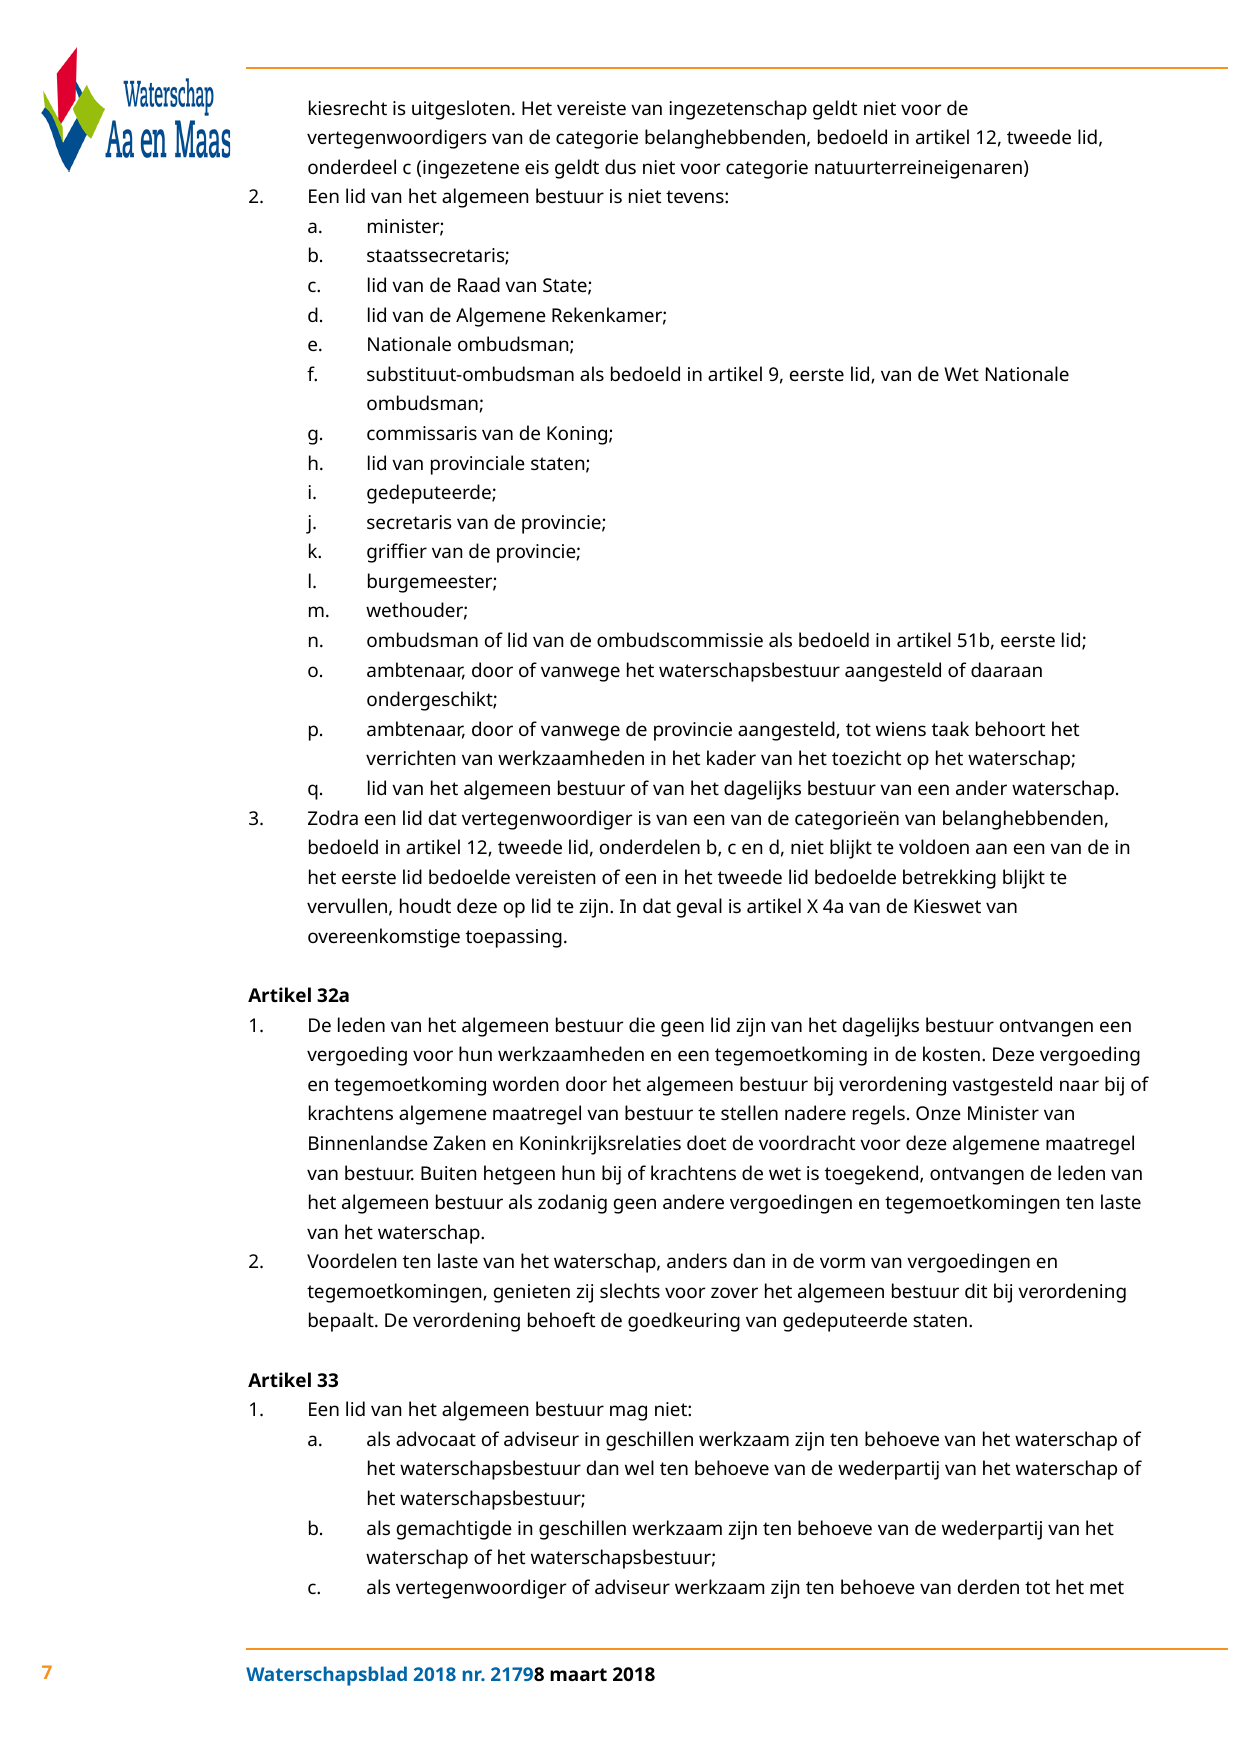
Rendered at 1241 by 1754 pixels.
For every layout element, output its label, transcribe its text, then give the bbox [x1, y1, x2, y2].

list als gemachtigde in geschillen werkzaam zijn ten behoeve van de wederpartij van het waterschap of het waterschapsbestuur; [307, 1515, 1152, 1570]
list De leden van het algemeen bestuur die geen lid zijn van het dagelijks bestuur ontvangen een vergoeding voor hun werkzaamheden en een tegemoetkoming in de kosten. Deze vergoeding en tegemoetkoming worden door het algemeen bestuur bij verordening vastgesteld naar bij of krachtens algemene maatregel van bestuur te stellen nadere regels. Onze Minister van Binnenlandse Zaken en Koninkrijksrelaties doet de voordracht voor deze algemene maatregel van bestuur. Buiten hetgeen hun bij of krachtens de wet is toegekend, ontvangen de leden van het algemeen bestuur als zodanig geen andere vergoedingen en tegemoetkomingen ten laste van het waterschap. [248, 1012, 1152, 1245]
list lid van het algemeen bestuur of van het dagelijks bestuur van een ander waterschap. [307, 775, 1152, 801]
list lid van de Algemene Rekenkamer; [307, 302, 1152, 328]
list Een lid van het algemeen bestuur is niet tevens: [248, 183, 1152, 209]
list Voordelen ten laste van het waterschap, anders dan in de vorm van vergoedingen en tegemoetkomingen, genieten zij slechts voor zover het algemeen bestuur dit bij verordening bepaalt. De verordening behoeft de goedkeuring van gedeputeerde staten. [248, 1248, 1152, 1333]
list Nationale ombudsman; [307, 331, 1152, 357]
list gedeputeerde; [307, 479, 1152, 505]
picture [41, 47, 231, 172]
list commissaris van de Koning; [307, 420, 1152, 446]
list Een lid van het algemeen bestuur mag niet: [248, 1396, 1152, 1422]
list als advocaat of adviseur in geschillen werkzaam zijn ten behoeve van het waterschap of het waterschapsbestuur dan wel ten behoeve van de wederpartij van het waterschap of het waterschapsbestuur; [307, 1426, 1152, 1511]
list secretaris van de provincie; [307, 509, 1152, 535]
list ambtenaar, door of vanwege de provincie aangesteld, tot wiens taak behoort het verrichten van werkzaamheden in het kader van het toezicht op het waterschap; [307, 716, 1152, 771]
list ombudsman of lid van de ombudscommissie als bedoeld in artikel 51b, eerste lid; [307, 627, 1152, 653]
text Artikel 33 [248, 1367, 1152, 1393]
list als vertegenwoordiger of adviseur werkzaam zijn ten behoeve van derden tot het met [307, 1574, 1152, 1600]
list substituut-ombudsman als bedoeld in artikel 9, eerste lid, van de Wet Nationale ombudsman; [307, 361, 1152, 416]
list wethouder; [307, 598, 1152, 623]
list minister; [307, 213, 1152, 239]
list griffier van de provincie; [307, 538, 1152, 564]
list burgemeester; [307, 568, 1152, 594]
list lid van de Raad van State; [307, 272, 1152, 298]
text Artikel 32a [248, 982, 1152, 1008]
list staatssecretaris; [307, 243, 1152, 268]
list Zodra een lid dat vertegenwoordiger is van een van de categorieën van belanghebbenden, bedoeld in artikel 12, tweede lid, onderdelen b, c en d, niet blijkt te voldoen aan een van de in het eerste lid bedoelde vereisten of een in het tweede lid bedoelde betrekking blijkt te vervullen, houdt deze op lid te zijn. In dat geval is artikel X 4a van de Kieswet van overeenkomstige toepassing. [248, 805, 1152, 949]
list kiesrecht is uitgesloten. Het vereiste van ingezetenschap geldt niet voor de vertegenwoordigers van de categorie belanghebbenden, bedoeld in artikel 12, tweede lid, onderdeel c (ingezetene eis geldt dus niet voor categorie natuurterreineigenaren) [248, 95, 1152, 180]
list ambtenaar, door of vanwege het waterschapsbestuur aangesteld of daaraan ondergeschikt; [307, 657, 1152, 712]
list lid van provinciale staten; [307, 450, 1152, 476]
